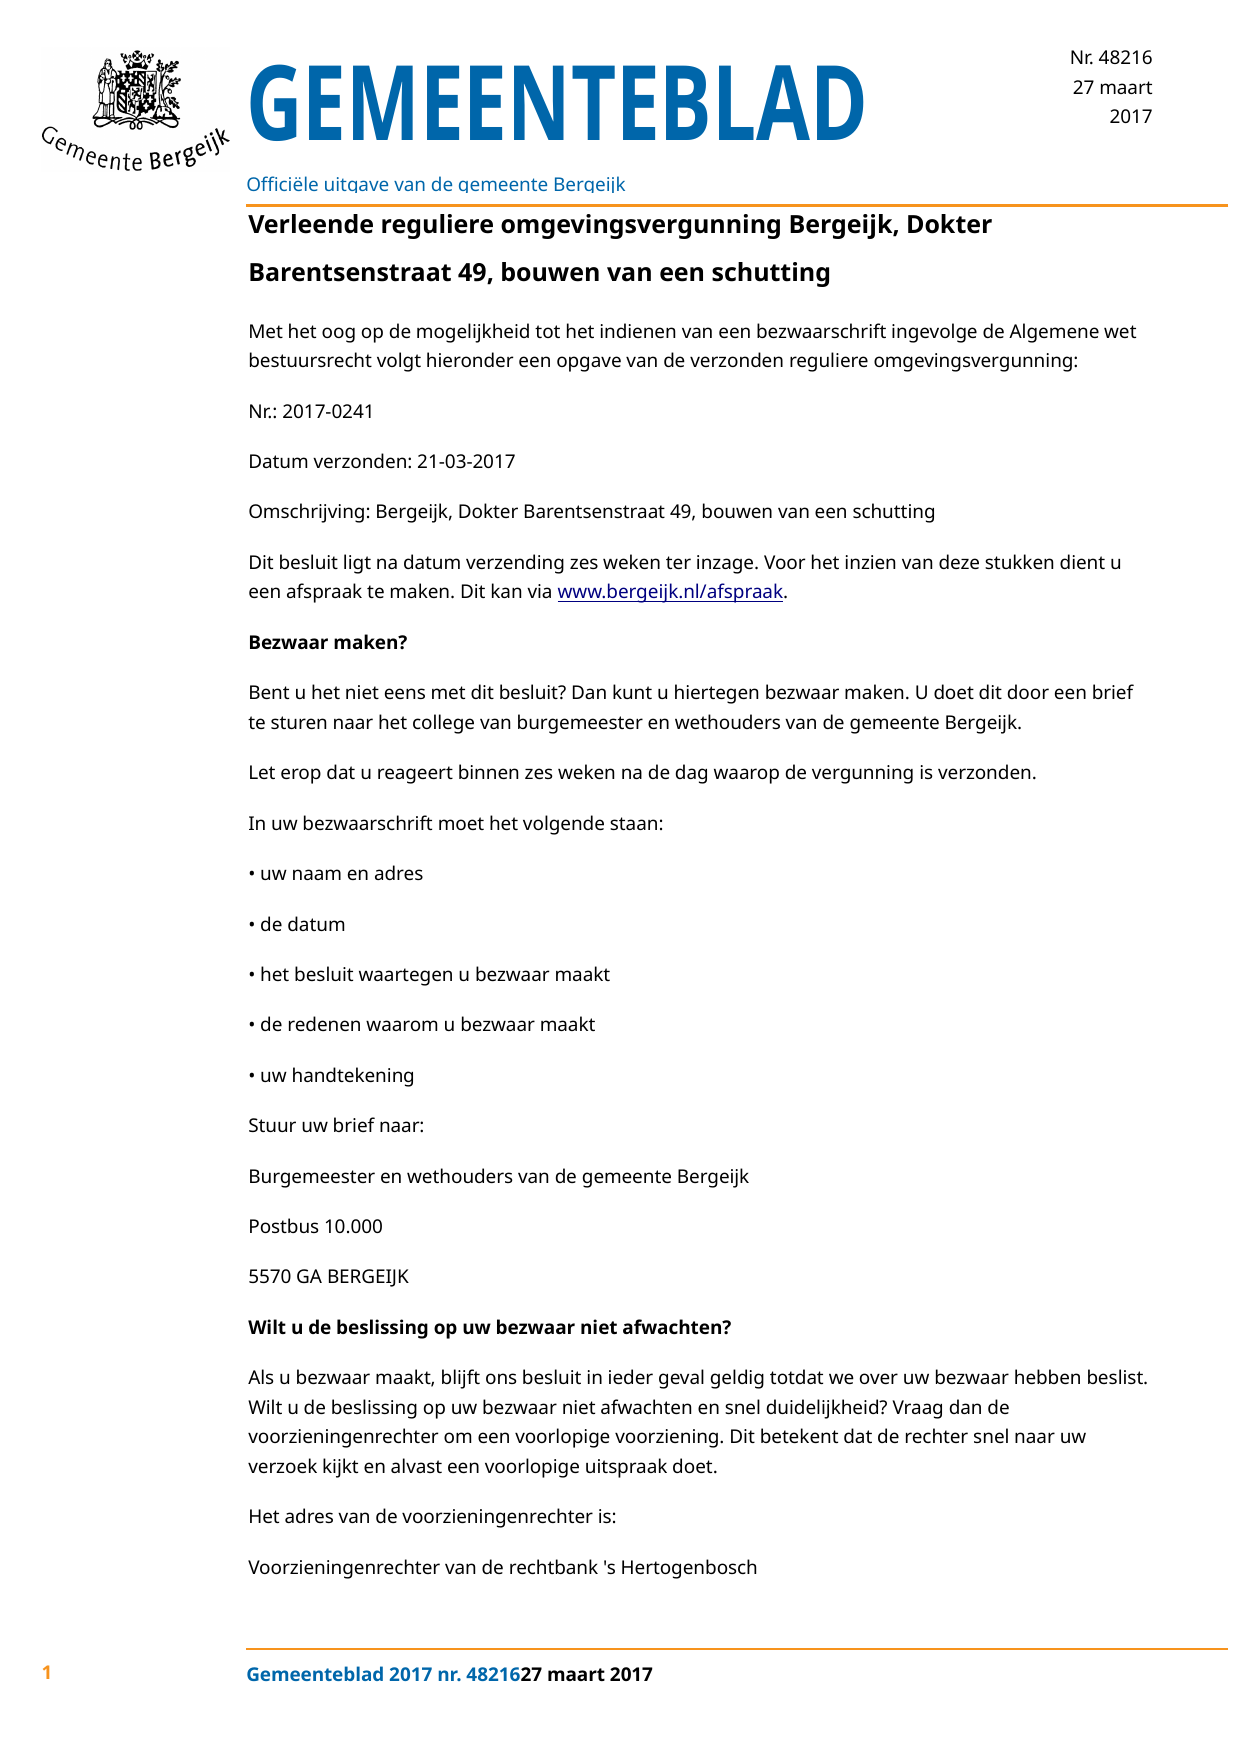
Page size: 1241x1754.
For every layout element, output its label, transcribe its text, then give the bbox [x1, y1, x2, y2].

text • de redenen waarom u bezwaar maakt [248, 1012, 1152, 1037]
picture [41, 47, 231, 172]
text Postbus 10.000 [248, 1213, 1152, 1239]
text Wilt u de beslissing op uw bezwaar niet afwachten? [248, 1314, 1152, 1340]
text • uw handtekening [248, 1062, 1152, 1088]
text Nr.: 2017-0241 [248, 398, 1152, 424]
text Bezwaar maken? [248, 629, 1152, 655]
text Datum verzonden: 21-03-2017 [248, 448, 1152, 474]
text • het besluit waartegen u bezwaar maakt [248, 961, 1152, 987]
text Het adres van de voorzieningenrechter is: [248, 1504, 1152, 1529]
text Burgemeester en wethouders van de gemeente Bergeijk [248, 1163, 1152, 1189]
text • de datum [248, 911, 1152, 937]
text Omschrijving: Bergeijk, Dokter Barentsenstraat 49, bouwen van een schutting [248, 499, 1152, 524]
text • uw naam en adres [248, 860, 1152, 886]
text 5570 GA BERGEIJK [248, 1264, 1152, 1289]
text Bent u het niet eens met dit besluit? Dan kunt u hiertegen bezwaar maken. U doet dit door een brief te sturen naar het college van burgemeester en wethouders van de gemeente Bergeijk. [248, 679, 1152, 735]
text Met het oog op de mogelijkheid tot het indienen van een bezwaarschrift ingevolge de Algemene wet bestuursrecht volgt hieronder een opgave van de verzonden reguliere omgevingsvergunning: [248, 318, 1152, 373]
text Als u bezwaar maakt, blijft ons besluit in ieder geval geldig totdat we over uw bezwaar hebben beslist. Wilt u de beslissing op uw bezwaar niet afwachten en snel duidelijkheid? Vraag dan de voorzieningenrechter om een voorlopige voorziening. Dit betekent dat de rechter snel naar uw verzoek kijkt en alvast een voorlopige uitspraak doet. [248, 1364, 1152, 1479]
text Let erop dat u reageert binnen zes weken na de dag waarop de vergunning is verzonden. [248, 759, 1152, 785]
text Voorzieningenrechter van de rechtbank 's Hertogenbosch [248, 1554, 1152, 1580]
text Verleende reguliere omgevingsvergunning Bergeijk, Dokter Barentsenstraat 49, bouwen van een schutting [248, 207, 1152, 288]
text Stuur uw brief naar: [248, 1112, 1152, 1138]
text Dit besluit ligt na datum verzending zes weken ter inzage. Voor het inzien van deze stukken dient u een afspraak te maken. Dit kan via www.bergeijk.nl/afspraak. [248, 549, 1152, 604]
text In uw bezwaarschrift moet het volgende staan: [248, 810, 1152, 836]
